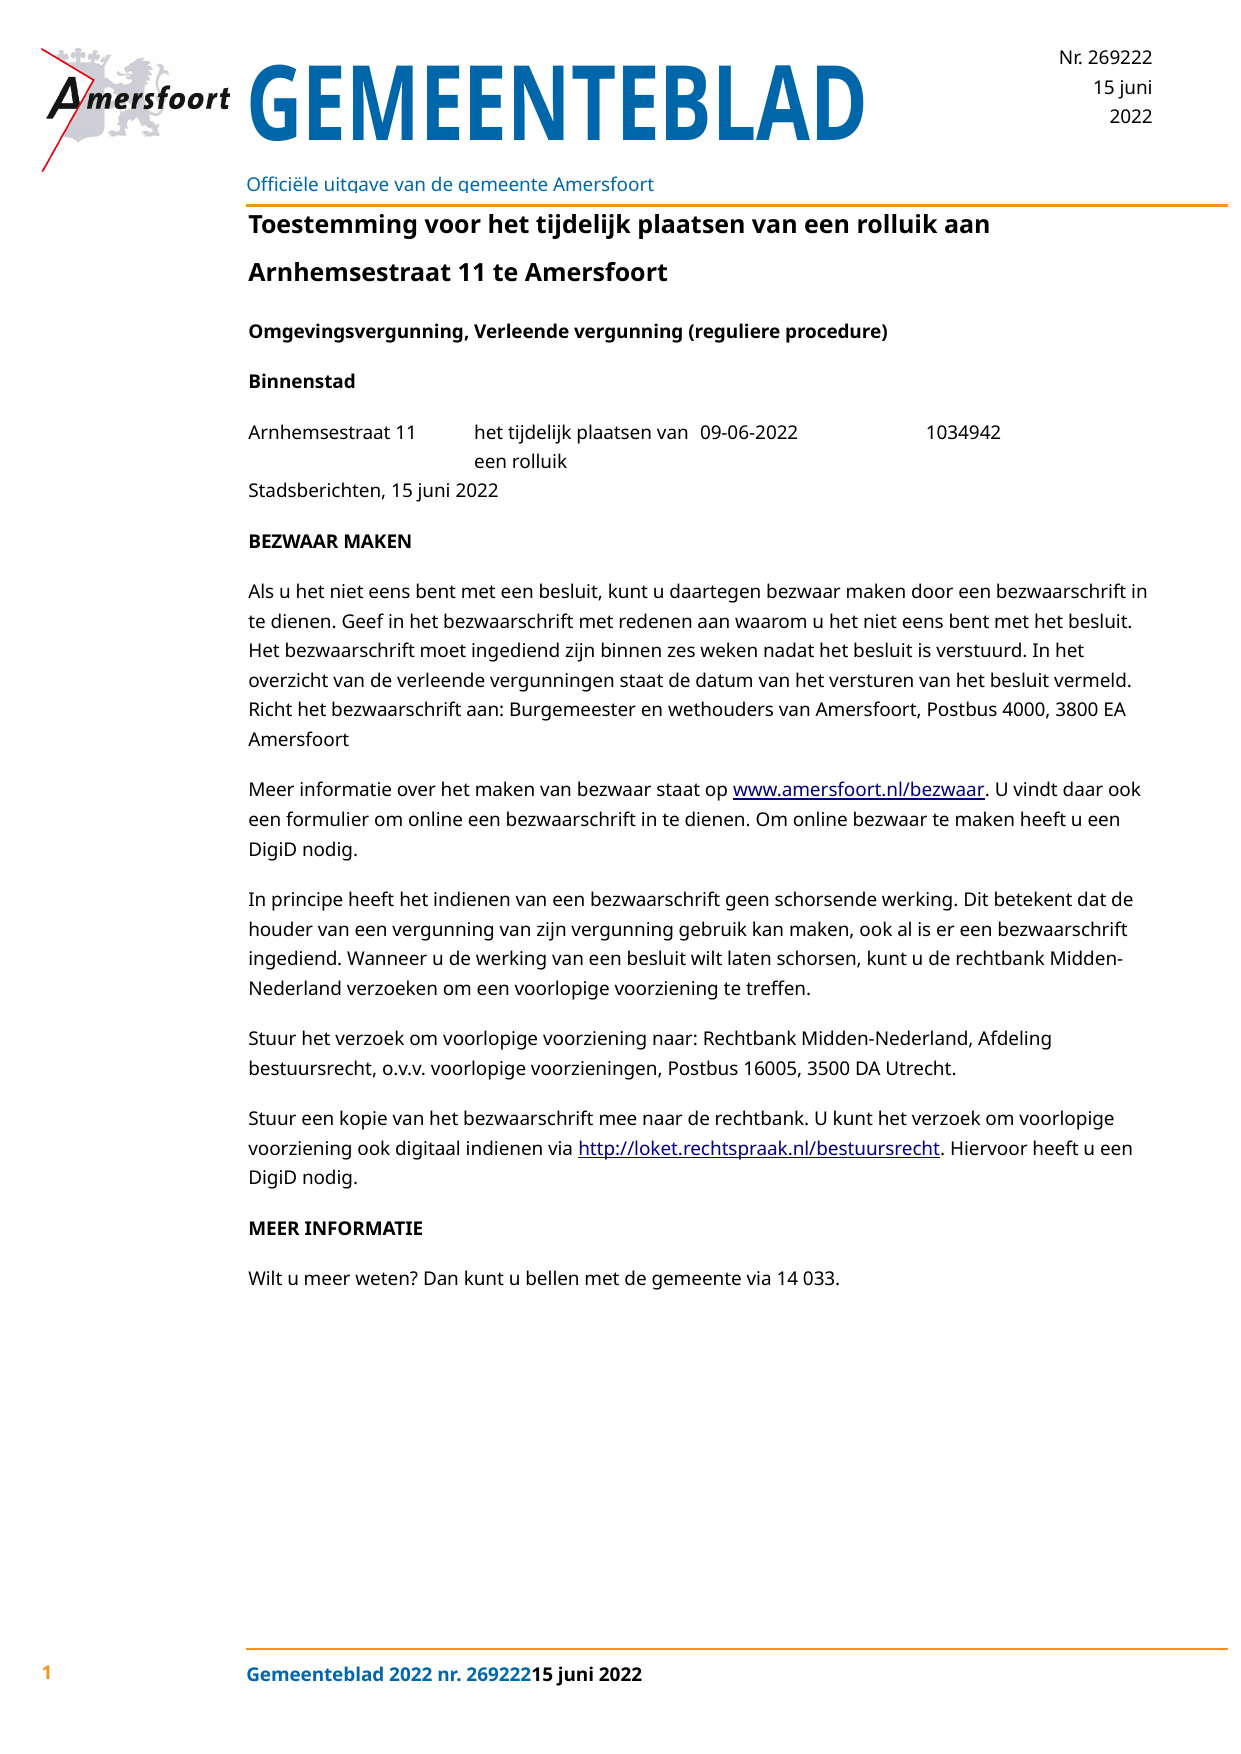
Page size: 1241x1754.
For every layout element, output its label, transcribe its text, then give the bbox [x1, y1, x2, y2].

table_header 09-06-2022 [700, 419, 926, 474]
table_header 1034942 [926, 419, 1152, 474]
table_header Arnhemsestraat 11 [248, 419, 474, 474]
text Omgevingsvergunning, Verleende vergunning (reguliere procedure) [248, 318, 1152, 344]
text Meer informatie over het maken van bezwaar staat op www.amersfoort.nl/bezwaar. U vindt daar ook een formulier om online een bezwaarschrift in te dienen. Om online bezwaar te maken heeft u een DigiD nodig. [248, 777, 1152, 861]
text In principe heeft het indienen van een bezwaarschrift geen schorsende werking. Dit betekent dat de houder van een vergunning van zijn vergunning gebruik kan maken, ook al is er een bezwaarschrift ingediend. Wanneer u de werking van een besluit wilt laten schorsen, kunt u de rechtbank Midden-Nederland verzoeken om een voorlopige voorziening te treffen. [248, 886, 1152, 1001]
text Stadsberichten, 15 juni 2022 [248, 477, 1152, 503]
text Toestemming voor het tijdelijk plaatsen van een rolluik aan Arnhemsestraat 11 te Amersfoort [248, 207, 1152, 288]
text Stuur het verzoek om voorlopige voorziening naar: Rechtbank Midden-Nederland, Afdeling bestuursrecht, o.v.v. voorlopige voorzieningen, Postbus 16005, 3500 DA Utrecht. [248, 1025, 1152, 1081]
table_header het tijdelijk plaatsen van een rolluik [474, 419, 700, 474]
text Stuur een kopie van het bezwaarschrift mee naar de rechtbank. U kunt het verzoek om voorlopige voorziening ook digitaal indienen via http://loket.rechtspraak.nl/bestuursrecht. Hiervoor heeft u een DigiD nodig. [248, 1105, 1152, 1190]
text MEER INFORMATIE [248, 1215, 1152, 1241]
picture [41, 47, 231, 172]
text BEZWAAR MAKEN [248, 528, 1152, 553]
text Als u het niet eens bent met een besluit, kunt u daartegen bezwaar maken door een bezwaarschrift in te dienen. Geef in het bezwaarschrift met redenen aan waarom u het niet eens bent met het besluit. Het bezwaarschrift moet ingediend zijn binnen zes weken nadat het besluit is verstuurd. In het overzicht van de verleende vergunningen staat de datum van het versturen van het besluit vermeld. Richt het bezwaarschrift aan: Burgemeester en wethouders van Amersfoort, Postbus 4000, 3800 EA Amersfoort [248, 578, 1152, 752]
text Binnenstad [248, 368, 1152, 394]
text Wilt u meer weten? Dan kunt u bellen met de gemeente via 14 033. [248, 1265, 1152, 1291]
